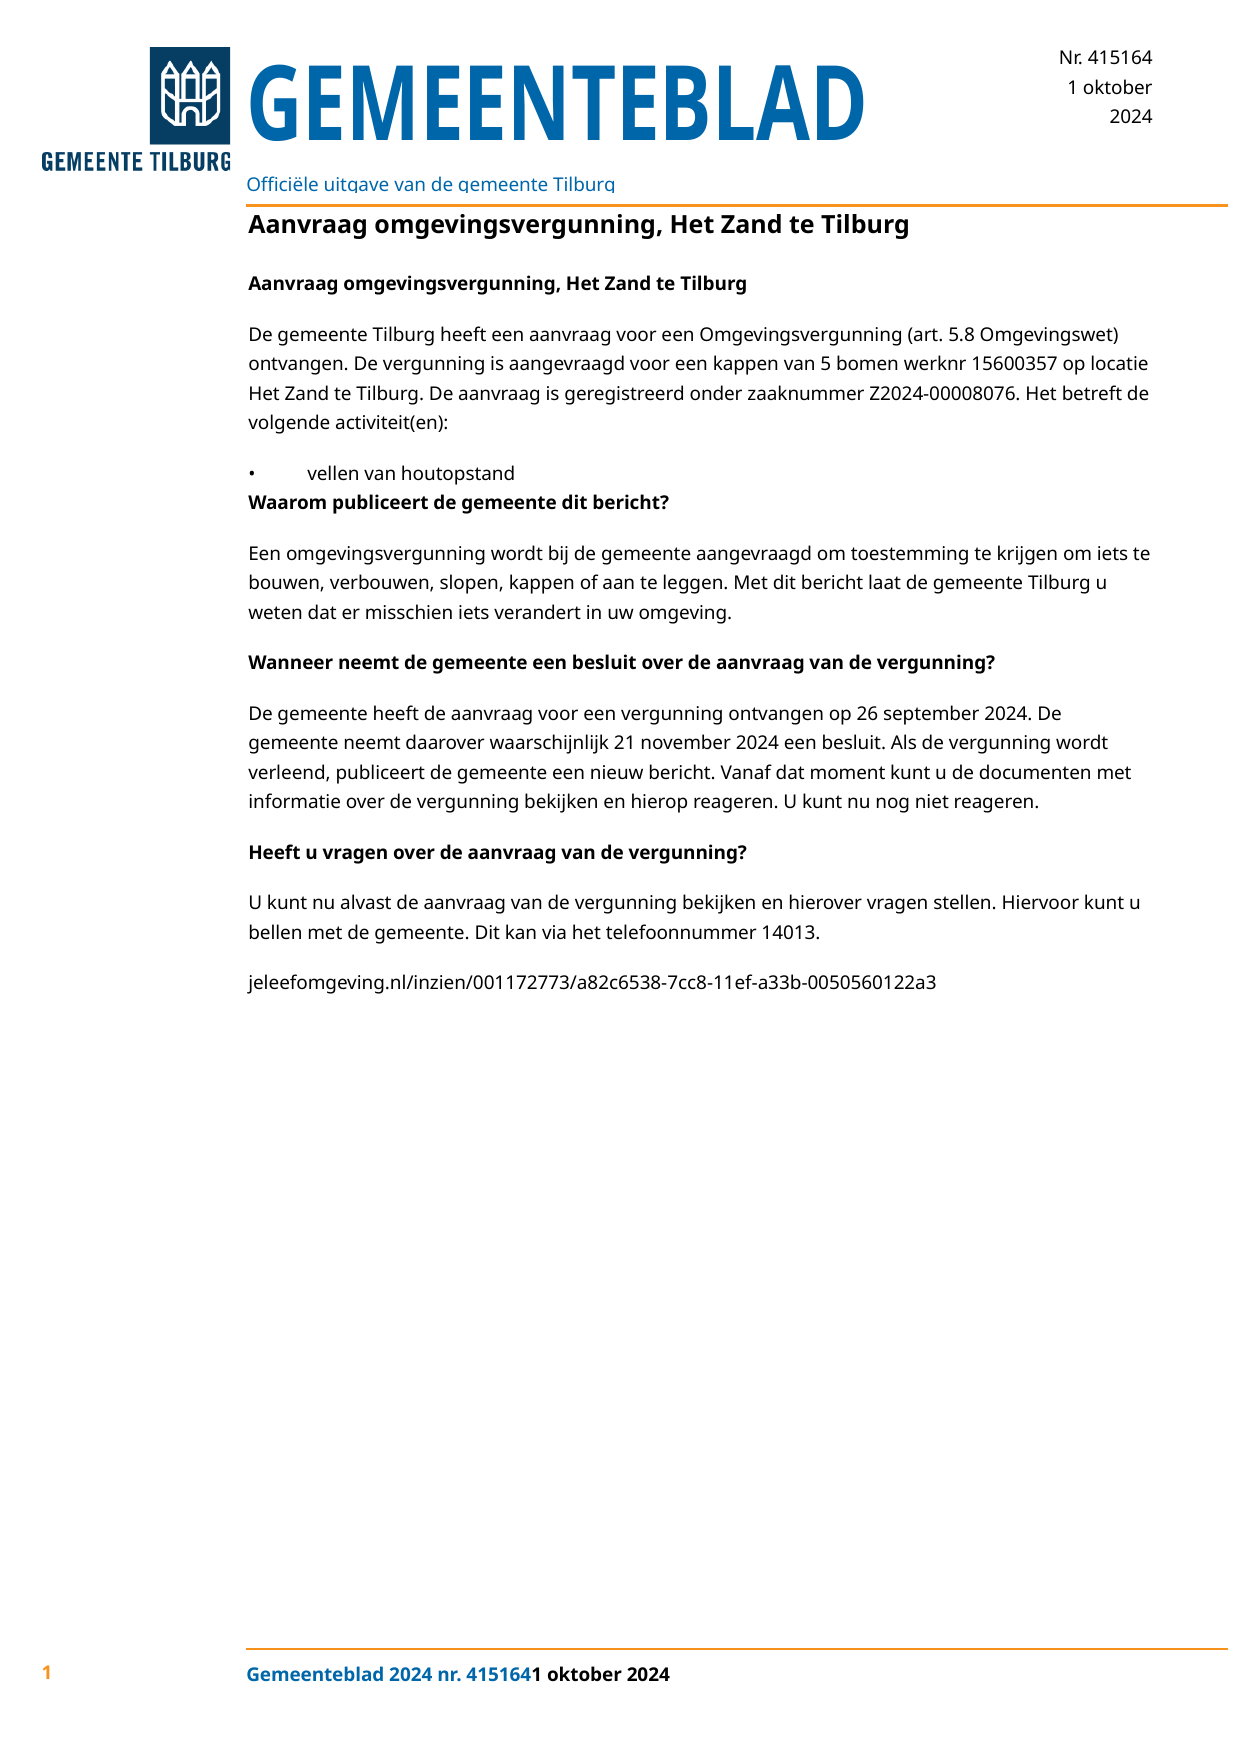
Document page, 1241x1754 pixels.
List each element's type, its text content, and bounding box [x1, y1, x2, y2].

text Aanvraag omgevingsvergunning, Het Zand te Tilburg [248, 270, 1152, 296]
text De gemeente heeft de aanvraag voor een vergunning ontvangen op 26 september 2024. De gemeente neemt daarover waarschijnlijk 21 november 2024 een besluit. Als de vergunning wordt verleend, publiceert de gemeente een nieuw bericht. Vanaf dat moment kunt u de documenten met informatie over de vergunning bekijken en hierop reageren. U kunt nu nog niet reageren. [248, 700, 1152, 814]
text De gemeente Tilburg heeft een aanvraag voor een Omgevingsvergunning (art. 5.8 Omgevingswet) ontvangen. De vergunning is aangevraagd voor een kappen van 5 bomen werknr 15600357 op locatie Het Zand te Tilburg. De aanvraag is geregistreerd onder zaaknummer Z2024-00008076. Het betreft de volgende activiteit(en): [248, 321, 1152, 435]
text Heeft u vragen over de aanvraag van de vergunning? [248, 839, 1152, 865]
text Een omgevingsvergunning wordt bij de gemeente aangevraagd om toestemming te krijgen om iets te bouwen, verbouwen, slopen, kappen of aan te leggen. Met dit bericht laat de gemeente Tilburg u weten dat er misschien iets verandert in uw omgeving. [248, 540, 1152, 625]
list vellen van houtopstand [248, 460, 1152, 486]
text Wanneer neemt de gemeente een besluit over de aanvraag van de vergunning? [248, 649, 1152, 675]
text U kunt nu alvast de aanvraag van de vergunning bekijken en hierover vragen stellen. Hiervoor kunt u bellen met de gemeente. Dit kan via het telefoonnummer 14013. [248, 889, 1152, 945]
text Waarom publiceert de gemeente dit bericht? [248, 489, 1152, 515]
text Aanvraag omgevingsvergunning, Het Zand te Tilburg [248, 207, 1152, 241]
picture [41, 47, 231, 172]
text jeleefomgeving.nl/inzien/001172773/a82c6538-7cc8-11ef-a33b-0050560122a3 [248, 969, 1152, 995]
